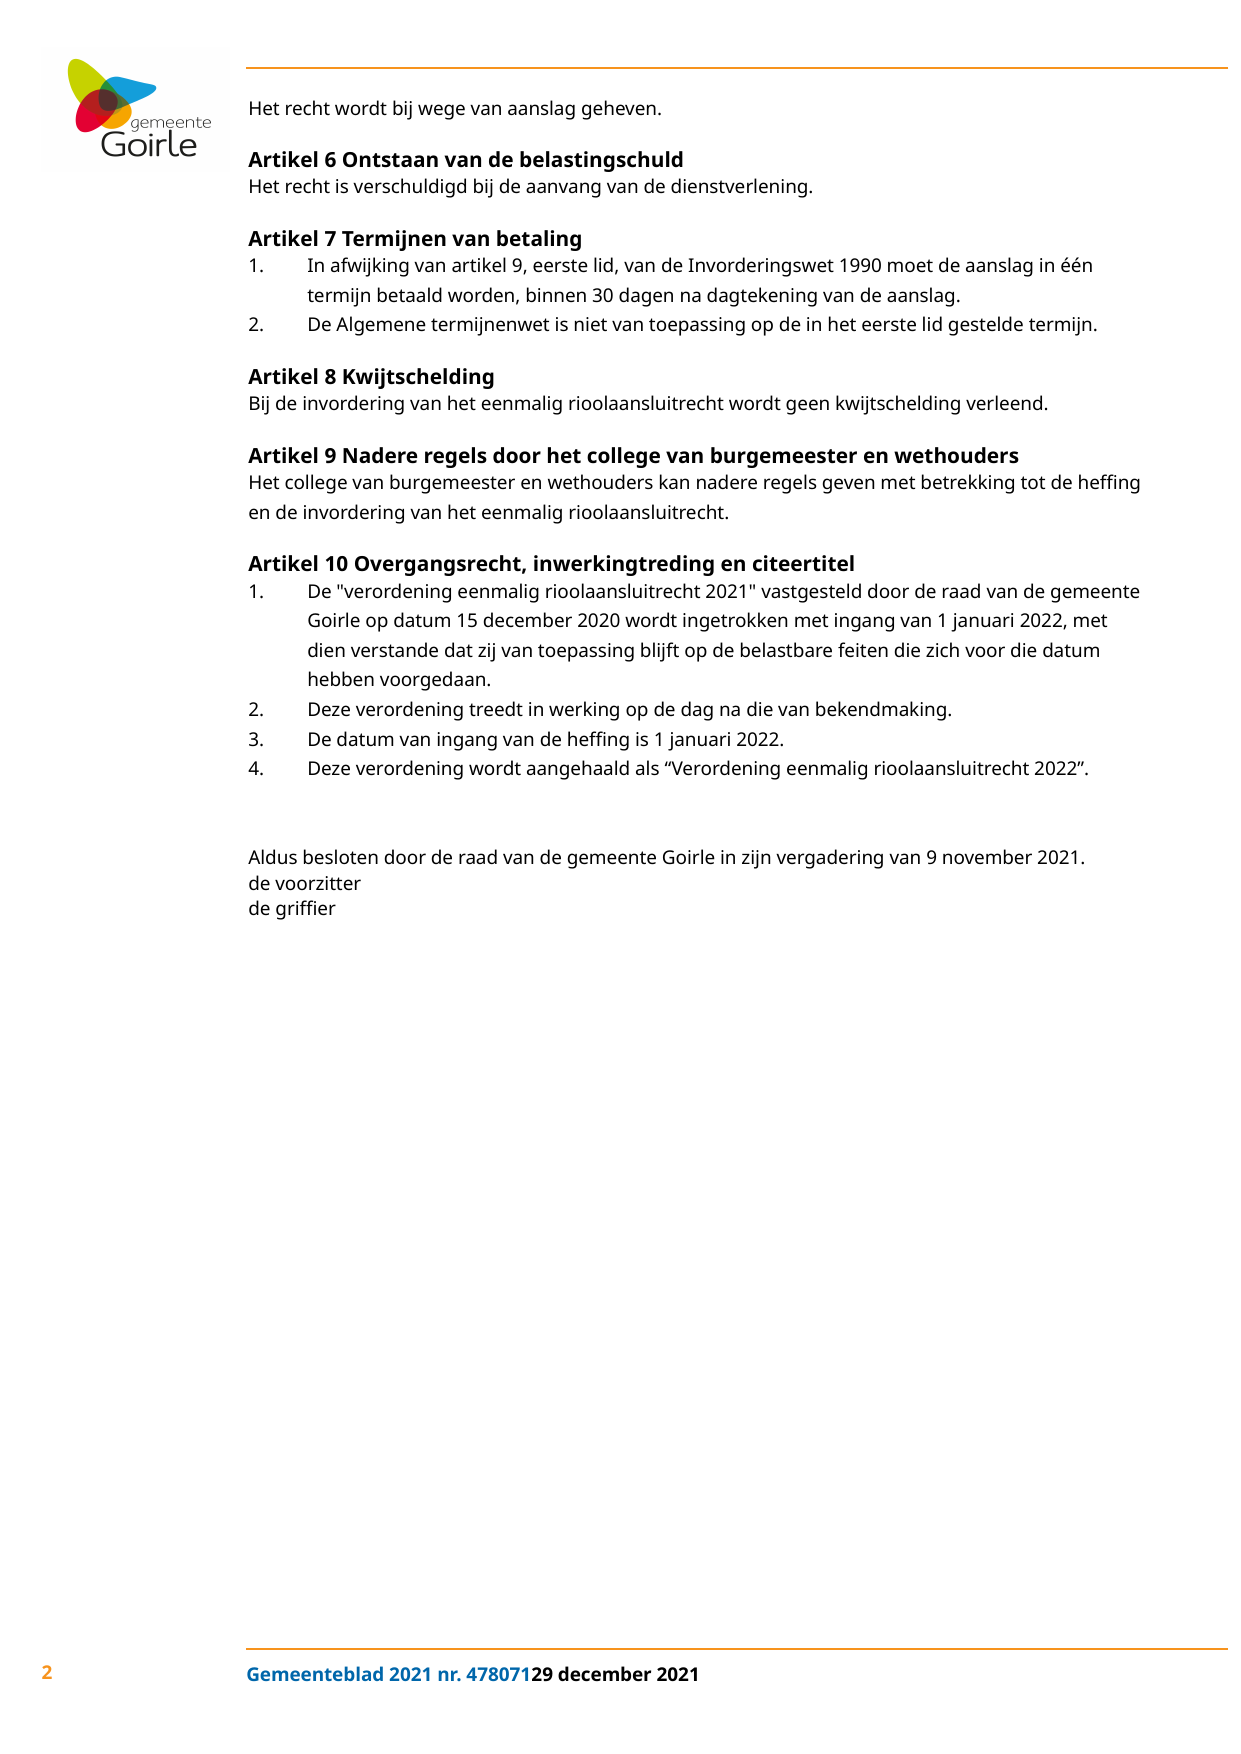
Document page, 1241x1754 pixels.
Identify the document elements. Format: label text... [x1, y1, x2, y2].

text Het recht is verschuldigd bij de aanvang van de dienstverlening. [248, 174, 1152, 199]
text Artikel 6 Ontstaan van de belastingschuld [248, 145, 1152, 174]
list Deze verordening wordt aangehaald als “Verordening eenmalig rioolaansluitrecht 2022”. [248, 755, 1152, 781]
text Artikel 8 Kwijtschelding [248, 362, 1152, 391]
text Artikel 7 Termijnen van betaling [248, 224, 1152, 252]
picture [41, 47, 231, 172]
text Bij de invordering van het eenmalig rioolaansluitrecht wordt geen kwijtschelding verleend. [248, 391, 1152, 416]
text de voorzitter [248, 870, 1152, 896]
text Het recht wordt bij wege van aanslag geheven. [248, 95, 1152, 121]
list In afwijking van artikel 9, eerste lid, van de Invorderingswet 1990 moet de aanslag in één termijn betaald worden, binnen 30 dagen na dagtekening van de aanslag. [248, 252, 1152, 308]
list De "verordening eenmalig rioolaansluitrecht 2021" vastgesteld door de raad van de gemeente Goirle op datum 15 december 2020 wordt ingetrokken met ingang van 1 januari 2022, met dien verstande dat zij van toepassing blijft op de belastbare feiten die zich voor die datum hebben voorgedaan. [248, 578, 1152, 692]
text Aldus besloten door de raad van de gemeente Goirle in zijn vergadering van 9 november 2021. [248, 844, 1152, 870]
list De Algemene termijnenwet is niet van toepassing op de in het eerste lid gestelde termijn. [248, 312, 1152, 337]
list De datum van ingang van de heffing is 1 januari 2022. [248, 726, 1152, 751]
text de griffier [248, 896, 1152, 921]
list Deze verordening treedt in werking op de dag na die van bekendmaking. [248, 696, 1152, 722]
text Artikel 10 Overgangsrecht, inwerkingtreding en citeertitel [248, 549, 1152, 578]
text Artikel 9 Nadere regels door het college van burgemeester en wethouders [248, 441, 1152, 469]
text Het college van burgemeester en wethouders kan nadere regels geven met betrekking tot de heffing en de invordering van het eenmalig rioolaansluitrecht. [248, 469, 1152, 525]
